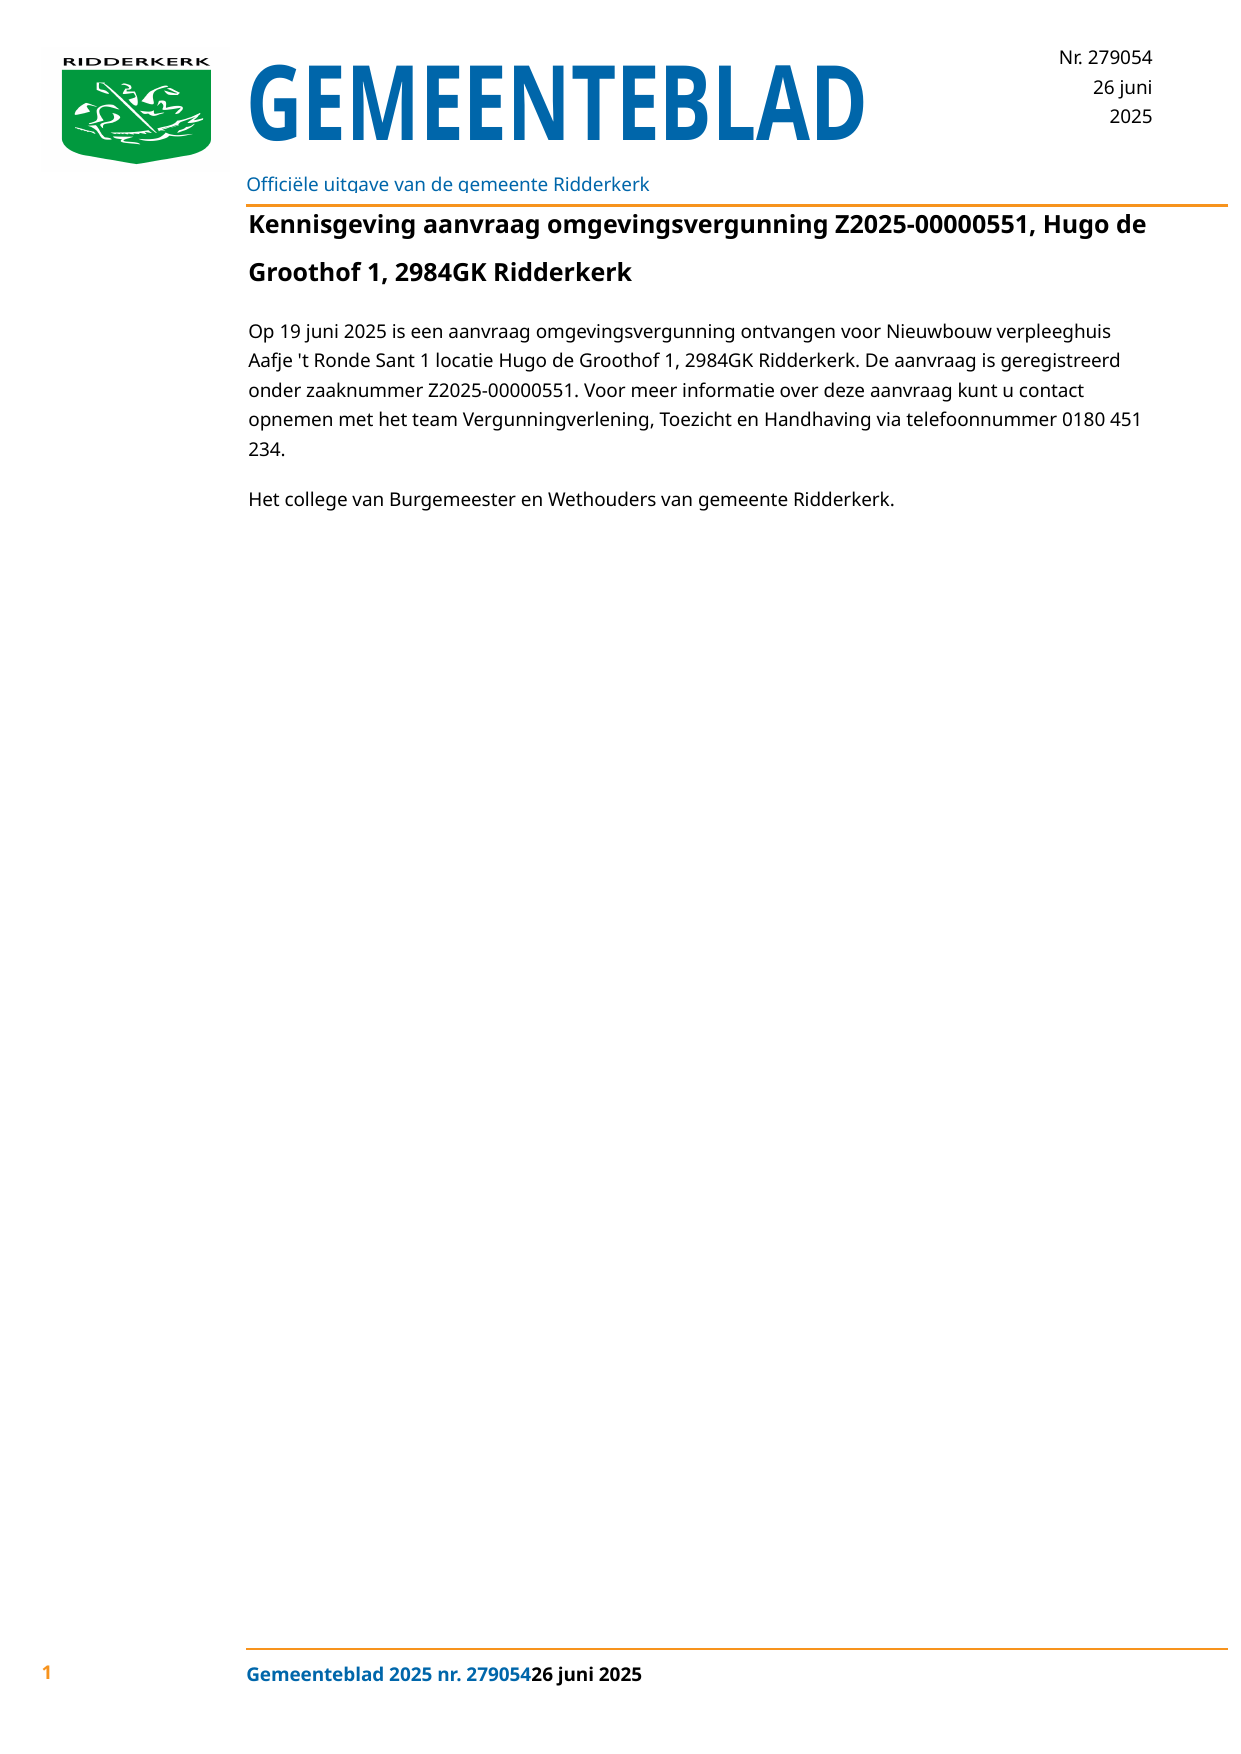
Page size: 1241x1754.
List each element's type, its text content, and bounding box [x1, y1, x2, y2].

text Op 19 juni 2025 is een aanvraag omgevingsvergunning ontvangen voor Nieuwbouw verpleeghuis Aafje 't Ronde Sant 1 locatie Hugo de Groothof 1, 2984GK Ridderkerk. De aanvraag is geregistreerd onder zaaknummer Z2025-00000551. Voor meer informatie over deze aanvraag kunt u contact opnemen met het team Vergunningverlening, Toezicht en Handhaving via telefoonnummer 0180 451 234. [248, 318, 1152, 462]
picture [41, 47, 231, 172]
text Het college van Burgemeester en Wethouders van gemeente Ridderkerk. [248, 487, 1152, 512]
text Kennisgeving aanvraag omgevingsvergunning Z2025-00000551, Hugo de Groothof 1, 2984GK Ridderkerk [248, 207, 1152, 288]
